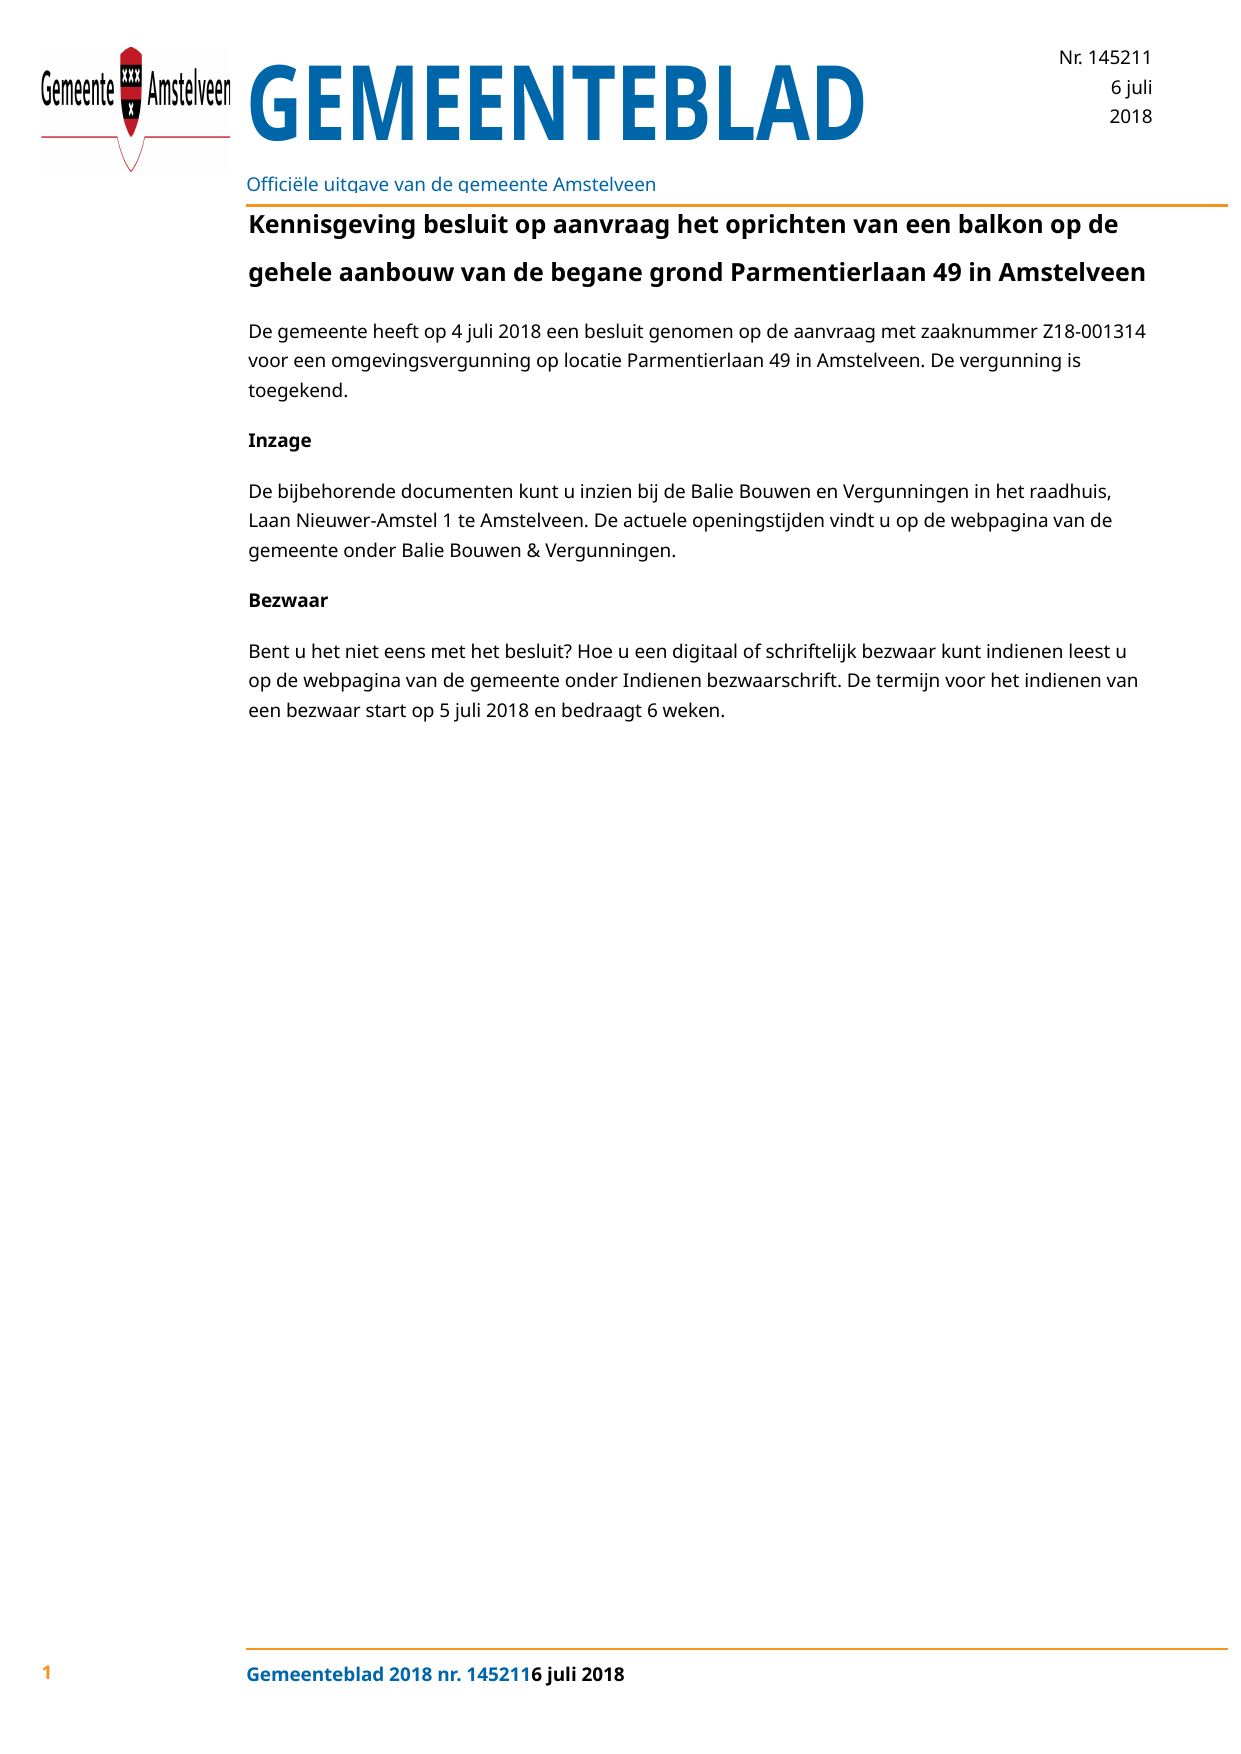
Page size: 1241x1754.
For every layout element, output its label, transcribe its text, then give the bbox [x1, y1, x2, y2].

text De gemeente heeft op 4 juli 2018 een besluit genomen op de aanvraag met zaaknummer Z18-001314 voor een omgevingsvergunning op locatie Parmentierlaan 49 in Amstelveen. De vergunning is toegekend. [248, 318, 1152, 403]
picture [41, 47, 231, 172]
text Kennisgeving besluit op aanvraag het oprichten van een balkon op de gehele aanbouw van de begane grond Parmentierlaan 49 in Amstelveen [248, 207, 1152, 288]
text De bijbehorende documenten kunt u inzien bij de Balie Bouwen en Vergunningen in het raadhuis, Laan Nieuwer-Amstel 1 te Amstelveen. De actuele openingstijden vindt u op de webpagina van de gemeente onder Balie Bouwen & Vergunningen. [248, 478, 1152, 563]
text Bezwaar [248, 587, 1152, 613]
text Inzage [248, 427, 1152, 453]
text Bent u het niet eens met het besluit? Hoe u een digitaal of schriftelijk bezwaar kunt indienen leest u op de webpagina van de gemeente onder Indienen bezwaarschrift. De termijn voor het indienen van een bezwaar start op 5 juli 2018 en bedraagt 6 weken. [248, 638, 1152, 723]
